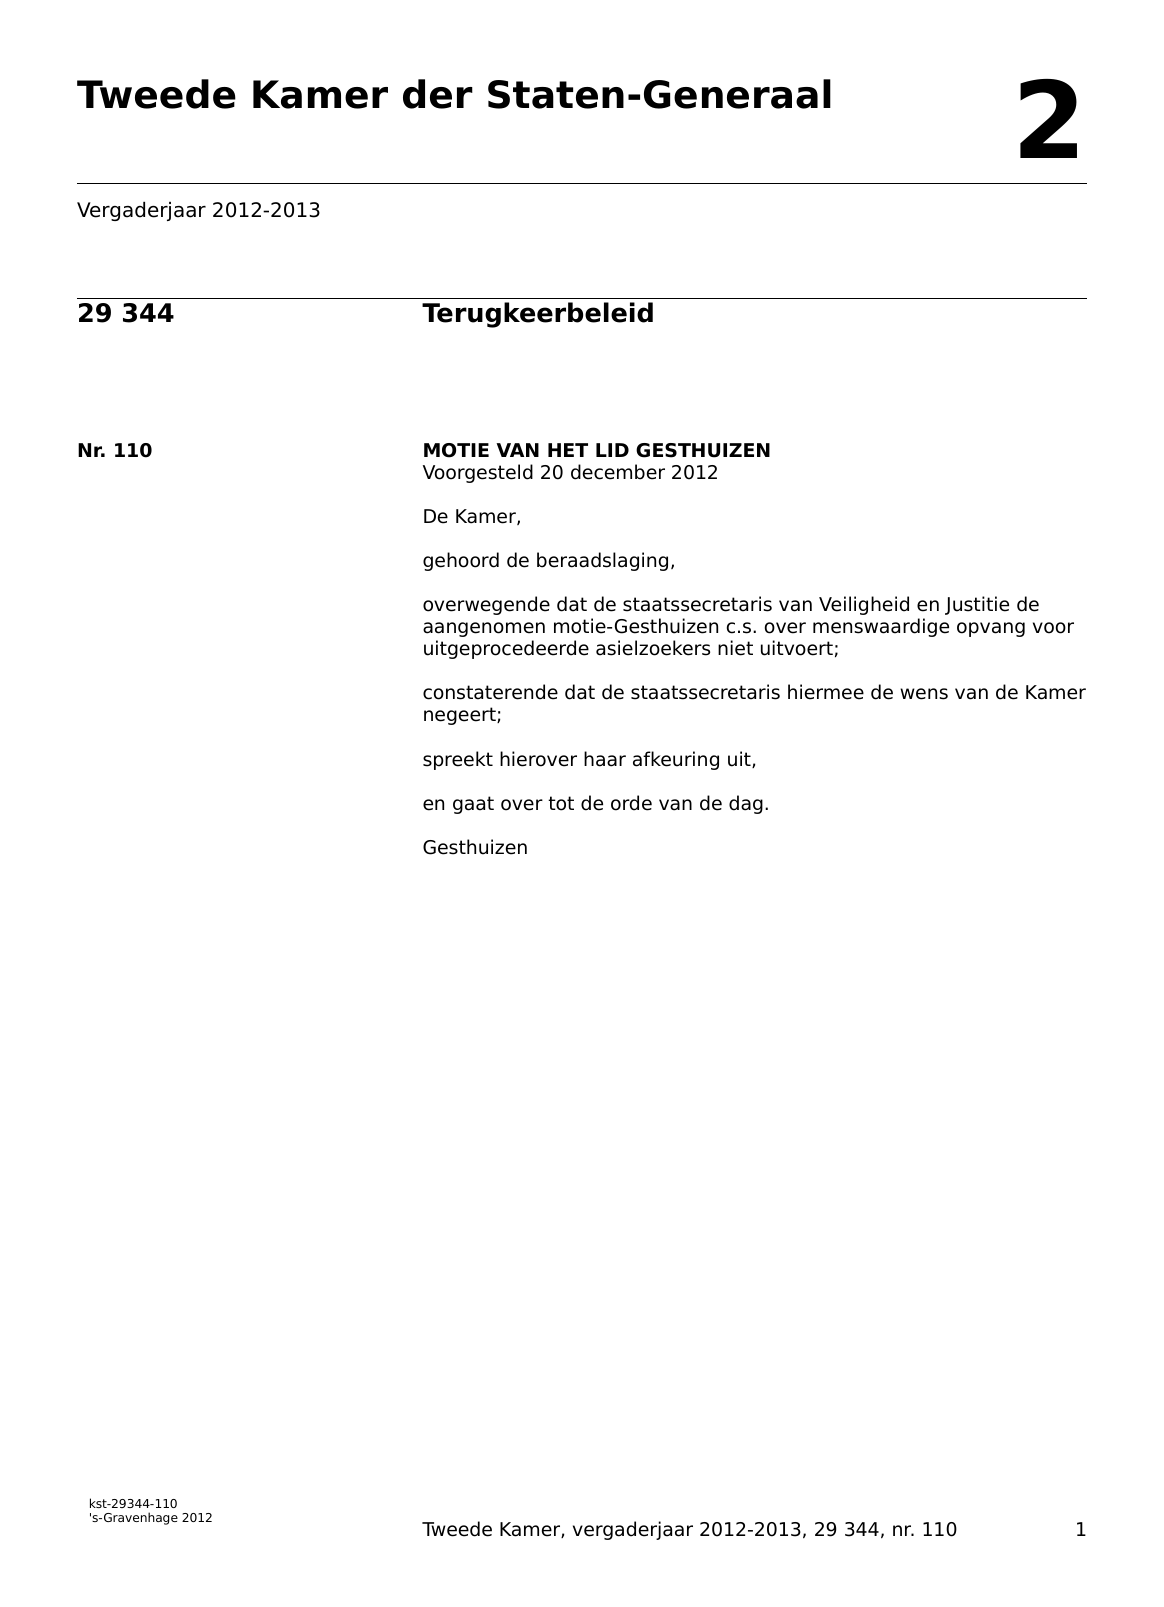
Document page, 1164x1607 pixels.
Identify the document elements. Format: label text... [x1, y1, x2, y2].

text Voorgesteld 20 december 2012 [422, 462, 1087, 484]
text kst-29344-110 [88, 1497, 323, 1511]
subtitle 29 344 Terugkeerbeleid [77, 299, 1087, 329]
text constaterende dat de staatssecretaris hiermee de wens van de Kamer negeert; [422, 682, 1087, 726]
text en gaat over tot de orde van de dag. [422, 793, 1087, 814]
text spreekt hierover haar afkeuring uit, [422, 748, 1087, 770]
table_header Tweede Kamer der Staten-Generaal [77, 59, 886, 183]
text overwegende dat de staatssecretaris van Veiligheid en Justitie de aangenomen motie-Gesthuizen c.s. over menswaardige opvang voor uitgeprocedeerde asielzoekers niet uitvoert; [422, 594, 1087, 660]
table_header 2 [886, 59, 1087, 183]
text Gesthuizen [422, 837, 1087, 859]
table_cell Vergaderjaar 2012-2013 [77, 184, 1087, 298]
text 's-Gravenhage 2012 [88, 1511, 323, 1525]
text gehoord de beraadslaging, [422, 550, 1087, 572]
subtitle Nr. 110 MOTIE VAN HET LID GESTHUIZEN [77, 440, 1087, 462]
text De Kamer, [422, 506, 1087, 528]
